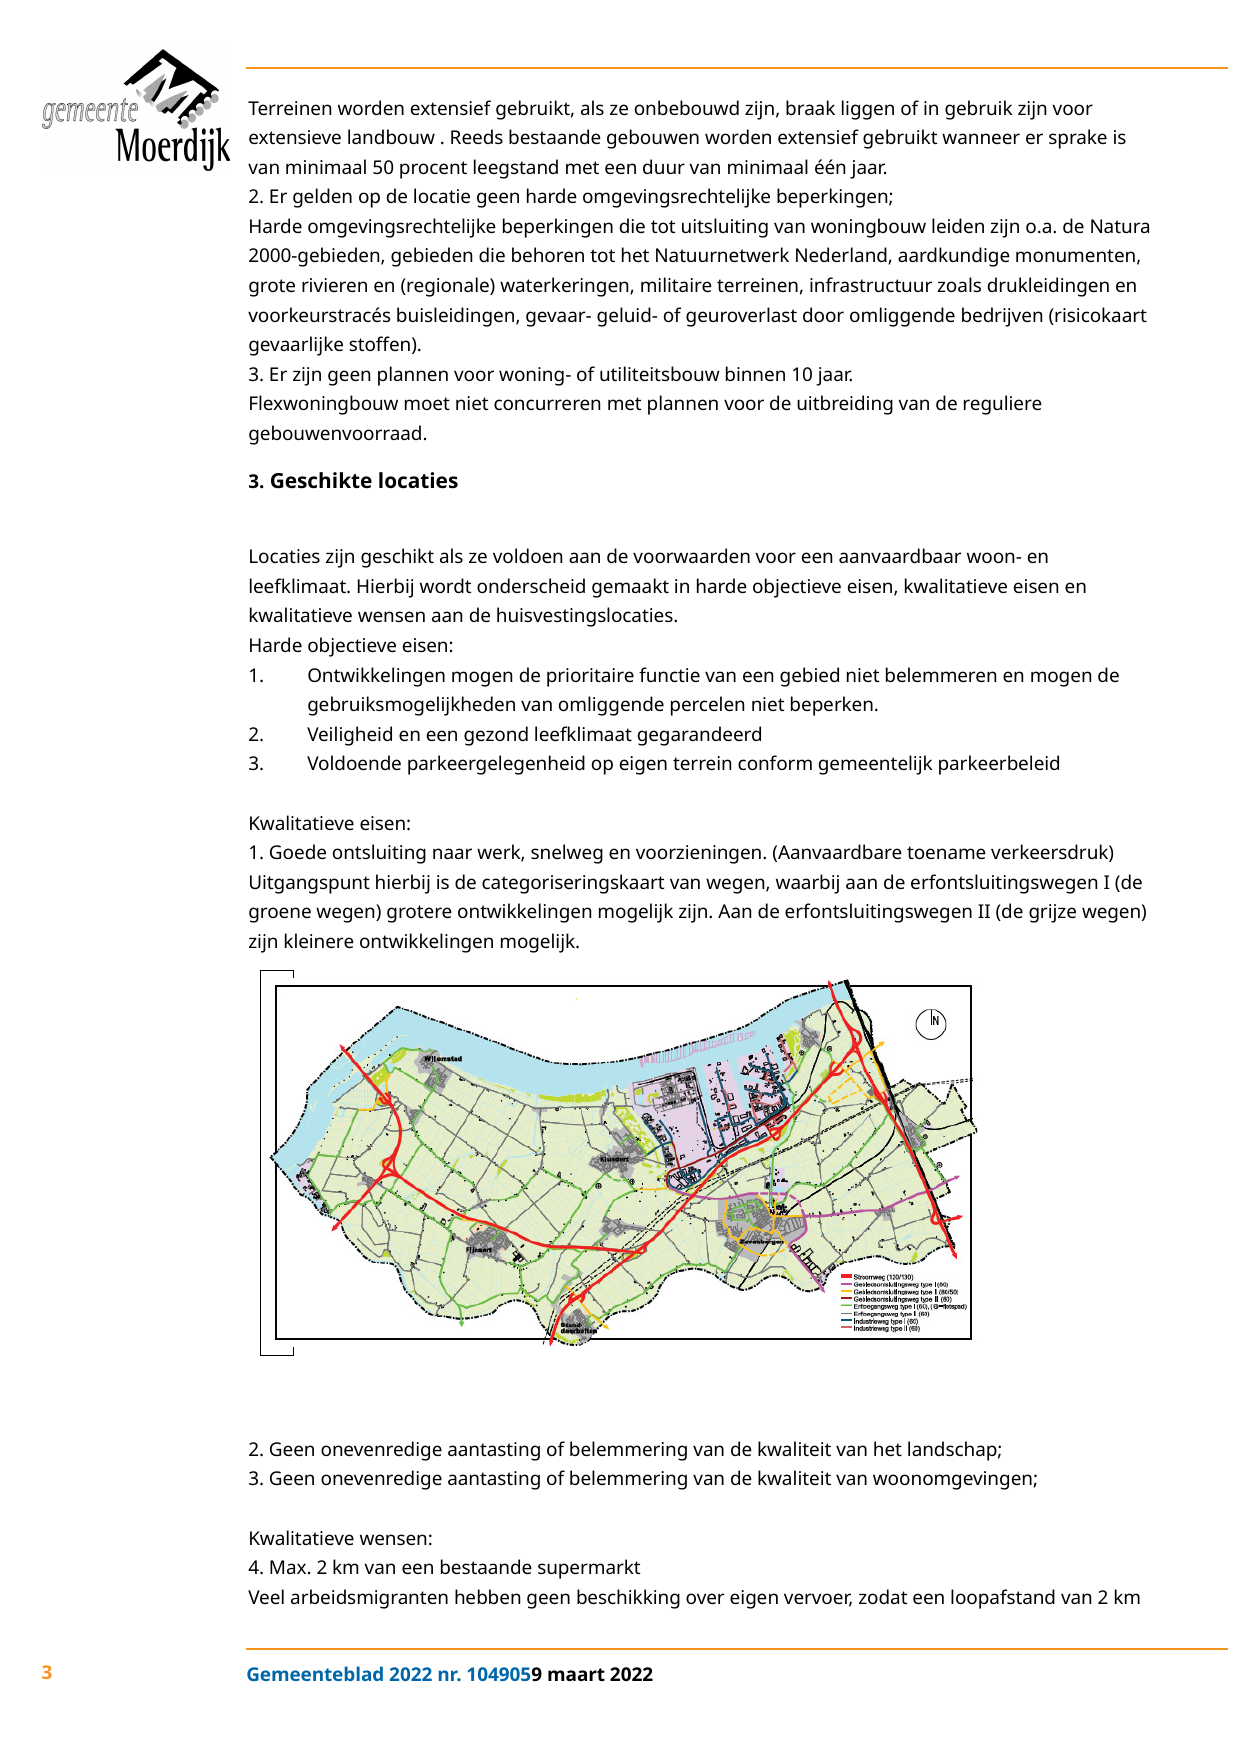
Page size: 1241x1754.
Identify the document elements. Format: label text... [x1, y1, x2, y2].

list Ontwikkelingen mogen de prioritaire functie van een gebied niet belemmeren en mogen de gebruiksmogelijkheden van omliggende percelen niet beperken. [248, 662, 1152, 717]
text Harde objectieve eisen: [248, 632, 1152, 658]
text 3. Er zijn geen plannen voor woning- of utiliteitsbouw binnen 10 jaar. [248, 361, 1152, 387]
text 2. Geen onevenredige aantasting of belemmering van de kwaliteit van het landschap; [248, 1436, 1152, 1462]
list Veiligheid en een gezond leefklimaat gegarandeerd [248, 721, 1152, 747]
text 4. Max. 2 km van een bestaande supermarkt [248, 1554, 1152, 1580]
text Veel arbeidsmigranten hebben geen beschikking over eigen vervoer, zodat een loopafstand van 2 km [248, 1584, 1152, 1609]
text 1. Goede ontsluiting naar werk, snelweg en voorzieningen. (Aanvaardbare toename verkeersdruk) Uitgangspunt hierbij is de categoriseringskaart van wegen, waarbij aan de erfontsluitingswegen I (de groene wegen) grotere ontwikkelingen mogelijk zijn. Aan de erfontsluitingswegen II (de grijze wegen) zijn kleinere ontwikkelingen mogelijk. [248, 839, 1152, 954]
text Kwalitatieve wensen: [248, 1525, 1152, 1550]
text Flexwoningbouw moet niet concurreren met plannen voor de uitbreiding van de reguliere gebouwenvoorraad. [248, 391, 1152, 446]
picture [41, 47, 231, 172]
text Harde omgevingsrechtelijke beperkingen die tot uitsluiting van woningbouw leiden zijn o.a. de Natura 2000-gebieden, gebieden die behoren tot het Natuurnetwerk Nederland, aardkundige monumenten, grote rivieren en (regionale) waterkeringen, militaire terreinen, infrastructuur zoals drukleidingen en voorkeurstracés buisleidingen, gevaar- geluid- of geuroverlast door omliggende bedrijven (risicokaart gevaarlijke stoffen). [248, 213, 1152, 357]
picture [268, 978, 978, 1347]
text 3. Geschikte locaties [248, 466, 1152, 494]
text Kwalitatieve eisen: [248, 810, 1152, 836]
list Voldoende parkeergelegenheid op eigen terrein conform gemeentelijk parkeerbeleid [248, 751, 1152, 776]
text Locaties zijn geschikt als ze voldoen aan de voorwaarden voor een aanvaardbaar woon- en leefklimaat. Hierbij wordt onderscheid gemaakt in harde objectieve eisen, kwalitatieve eisen en kwalitatieve wensen aan de huisvestingslocaties. [248, 543, 1152, 628]
text Terreinen worden extensief gebruikt, als ze onbebouwd zijn, braak liggen of in gebruik zijn voor extensieve landbouw . Reeds bestaande gebouwen worden extensief gebruikt wanneer er sprake is van minimaal 50 procent leegstand met een duur van minimaal één jaar. [248, 95, 1152, 180]
text 2. Er gelden op de locatie geen harde omgevingsrechtelijke beperkingen; [248, 183, 1152, 209]
text 3. Geen onevenredige aantasting of belemmering van de kwaliteit van woonomgevingen; [248, 1466, 1152, 1491]
